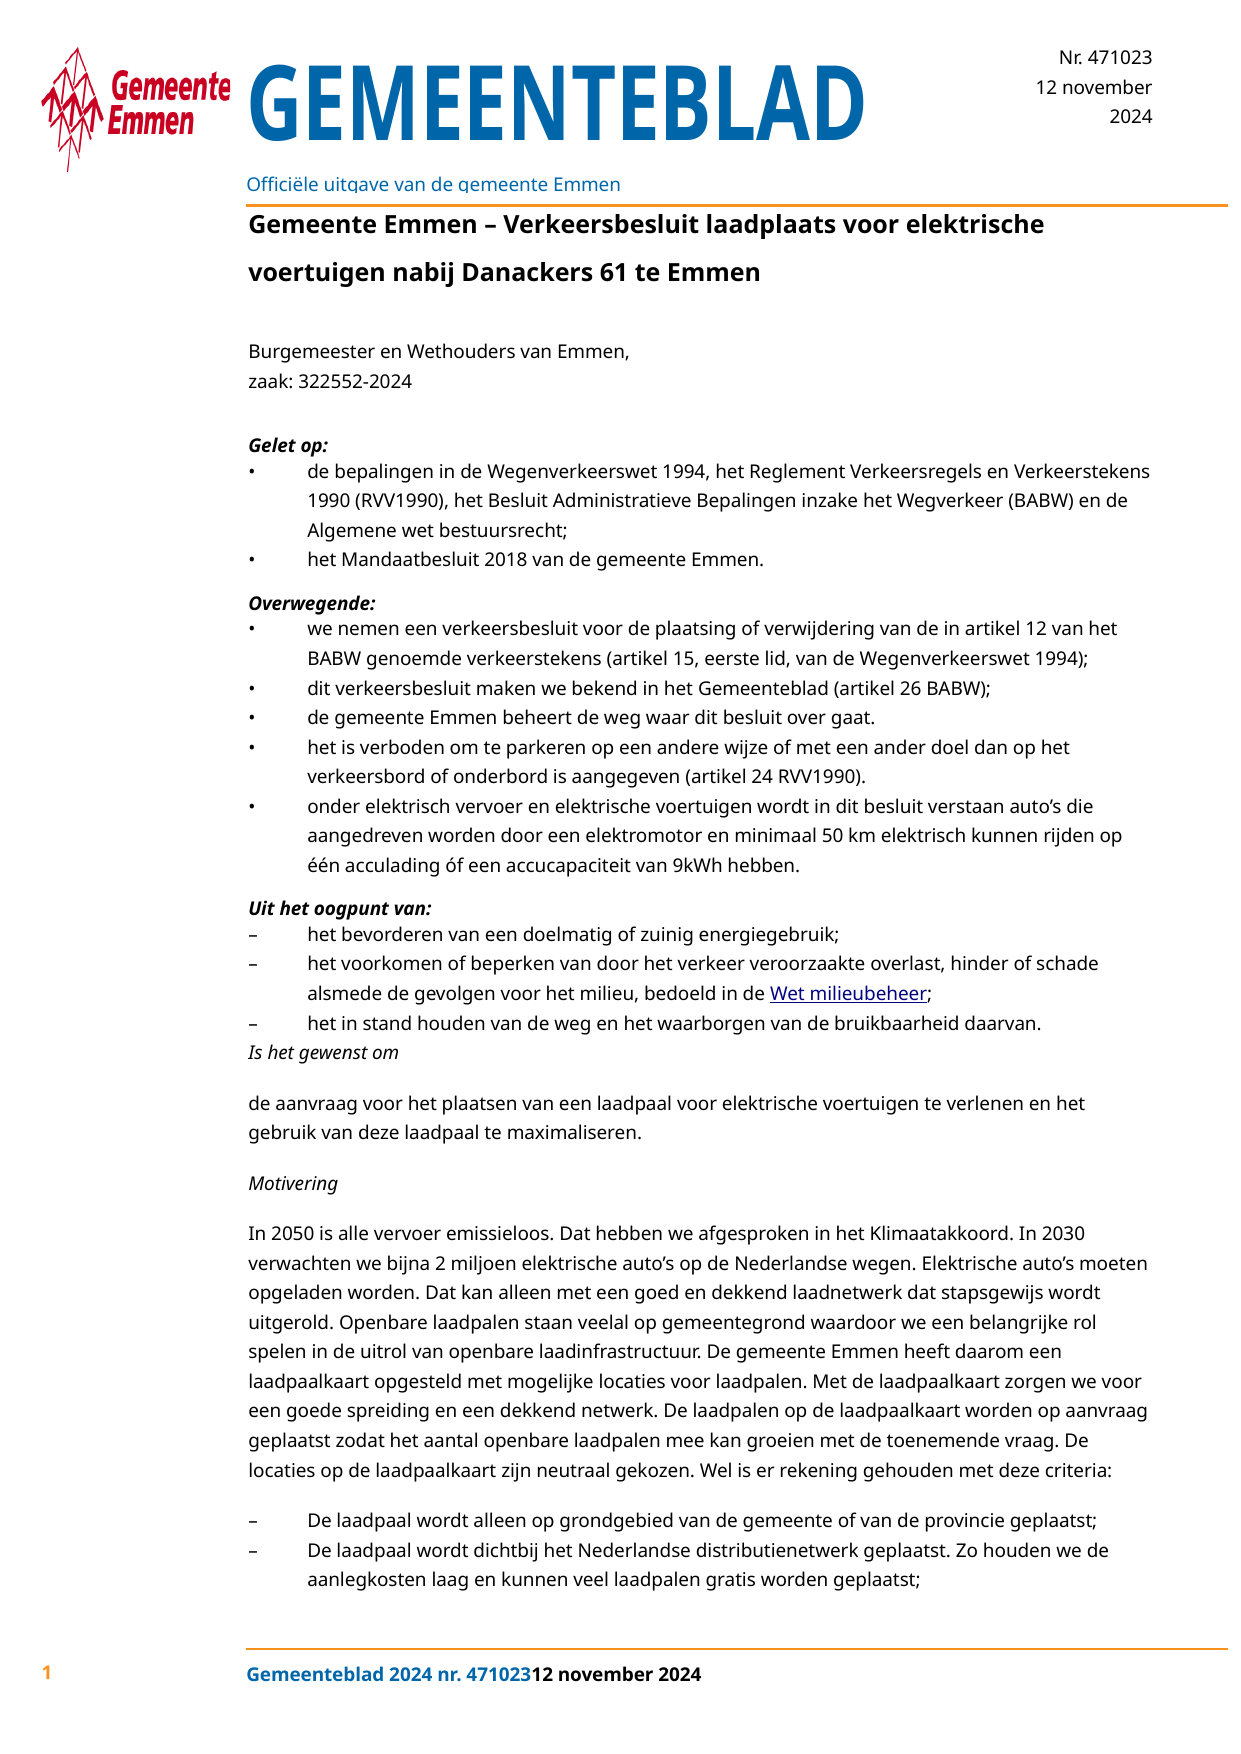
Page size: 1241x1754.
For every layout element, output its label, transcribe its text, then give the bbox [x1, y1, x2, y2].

list de bepalingen in de Wegenverkeerswet 1994, het Reglement Verkeersregels en Verkeerstekens 1990 (RVV1990), het Besluit Administratieve Bepalingen inzake het Wegverkeer (BABW) en de Algemene wet bestuursrecht; [248, 458, 1152, 543]
list het bevorderen van een doelmatig of zuinig energiegebruik; [248, 921, 1152, 947]
list de gemeente Emmen beheert de weg waar dit besluit over gaat. [248, 704, 1152, 730]
list het voorkomen of beperken van door het verkeer veroorzaakte overlast, hinder of schade alsmede de gevolgen voor het milieu, bedoeld in de Wet milieubeheer; [248, 951, 1152, 1006]
text Motivering [248, 1170, 1152, 1196]
text Gemeente Emmen – Verkeersbesluit laadplaats voor elektrische voertuigen nabij Danackers 61 te Emmen [248, 207, 1152, 288]
text Is het gewenst om [248, 1039, 1152, 1065]
list het Mandaatbesluit 2018 van de gemeente Emmen. [248, 547, 1152, 572]
text Overwegende: [248, 590, 1152, 616]
list De laadpaal wordt alleen op grondgebied van de gemeente of van de provincie geplaatst; [248, 1507, 1152, 1533]
list dit verkeersbesluit maken we bekend in het Gemeenteblad (artikel 26 BABW); [248, 675, 1152, 700]
list De laadpaal wordt dichtbij het Nederlandse distributienetwerk geplaatst. Zo houden we de aanlegkosten laag en kunnen veel laadpalen gratis worden geplaatst; [248, 1537, 1152, 1592]
text zaak: 322552-2024 [248, 368, 1152, 394]
picture [41, 47, 231, 172]
text Burgemeester en Wethouders van Emmen, [248, 339, 1152, 364]
text In 2050 is alle vervoer emissieloos. Dat hebben we afgesproken in het Klimaatakkoord. In 2030 verwachten we bijna 2 miljoen elektrische auto’s op de Nederlandse wegen. Elektrische auto’s moeten opgeladen worden. Dat kan alleen met een goed en dekkend laadnetwerk dat stapsgewijs wordt uitgerold. Openbare laadpalen staan veelal op gemeentegrond waardoor we een belangrijke rol spelen in de uitrol van openbare laadinfrastructuur. De gemeente Emmen heeft daarom een laadpaalkaart opgesteld met mogelijke locaties voor laadpalen. Met de laadpaalkaart zorgen we voor een goede spreiding en een dekkend netwerk. De laadpalen op de laadpaalkaart worden op aanvraag geplaatst zodat het aantal openbare laadpalen mee kan groeien met de toenemende vraag. De locaties op de laadpaalkaart zijn neutraal gekozen. Wel is er rekening gehouden met deze criteria: [248, 1220, 1152, 1483]
list onder elektrisch vervoer en elektrische voertuigen wordt in dit besluit verstaan auto’s die aangedreven worden door een elektromotor en minimaal 50 km elektrisch kunnen rijden op één acculading óf een accucapaciteit van 9kWh hebben. [248, 793, 1152, 878]
list we nemen een verkeersbesluit voor de plaatsing of verwijdering van de in artikel 12 van het BABW genoemde verkeerstekens (artikel 15, eerste lid, van de Wegenverkeerswet 1994); [248, 616, 1152, 671]
list het in stand houden van de weg en het waarborgen van de bruikbaarheid daarvan. [248, 1010, 1152, 1036]
list het is verboden om te parkeren op een andere wijze of met een ander doel dan op het verkeersbord of onderbord is aangegeven (artikel 24 RVV1990). [248, 734, 1152, 789]
text Uit het oogpunt van: [248, 895, 1152, 921]
text de aanvraag voor het plaatsen van een laadpaal voor elektrische voertuigen te verlenen en het gebruik van deze laadpaal te maximaliseren. [248, 1090, 1152, 1145]
text Gelet op: [248, 432, 1152, 458]
